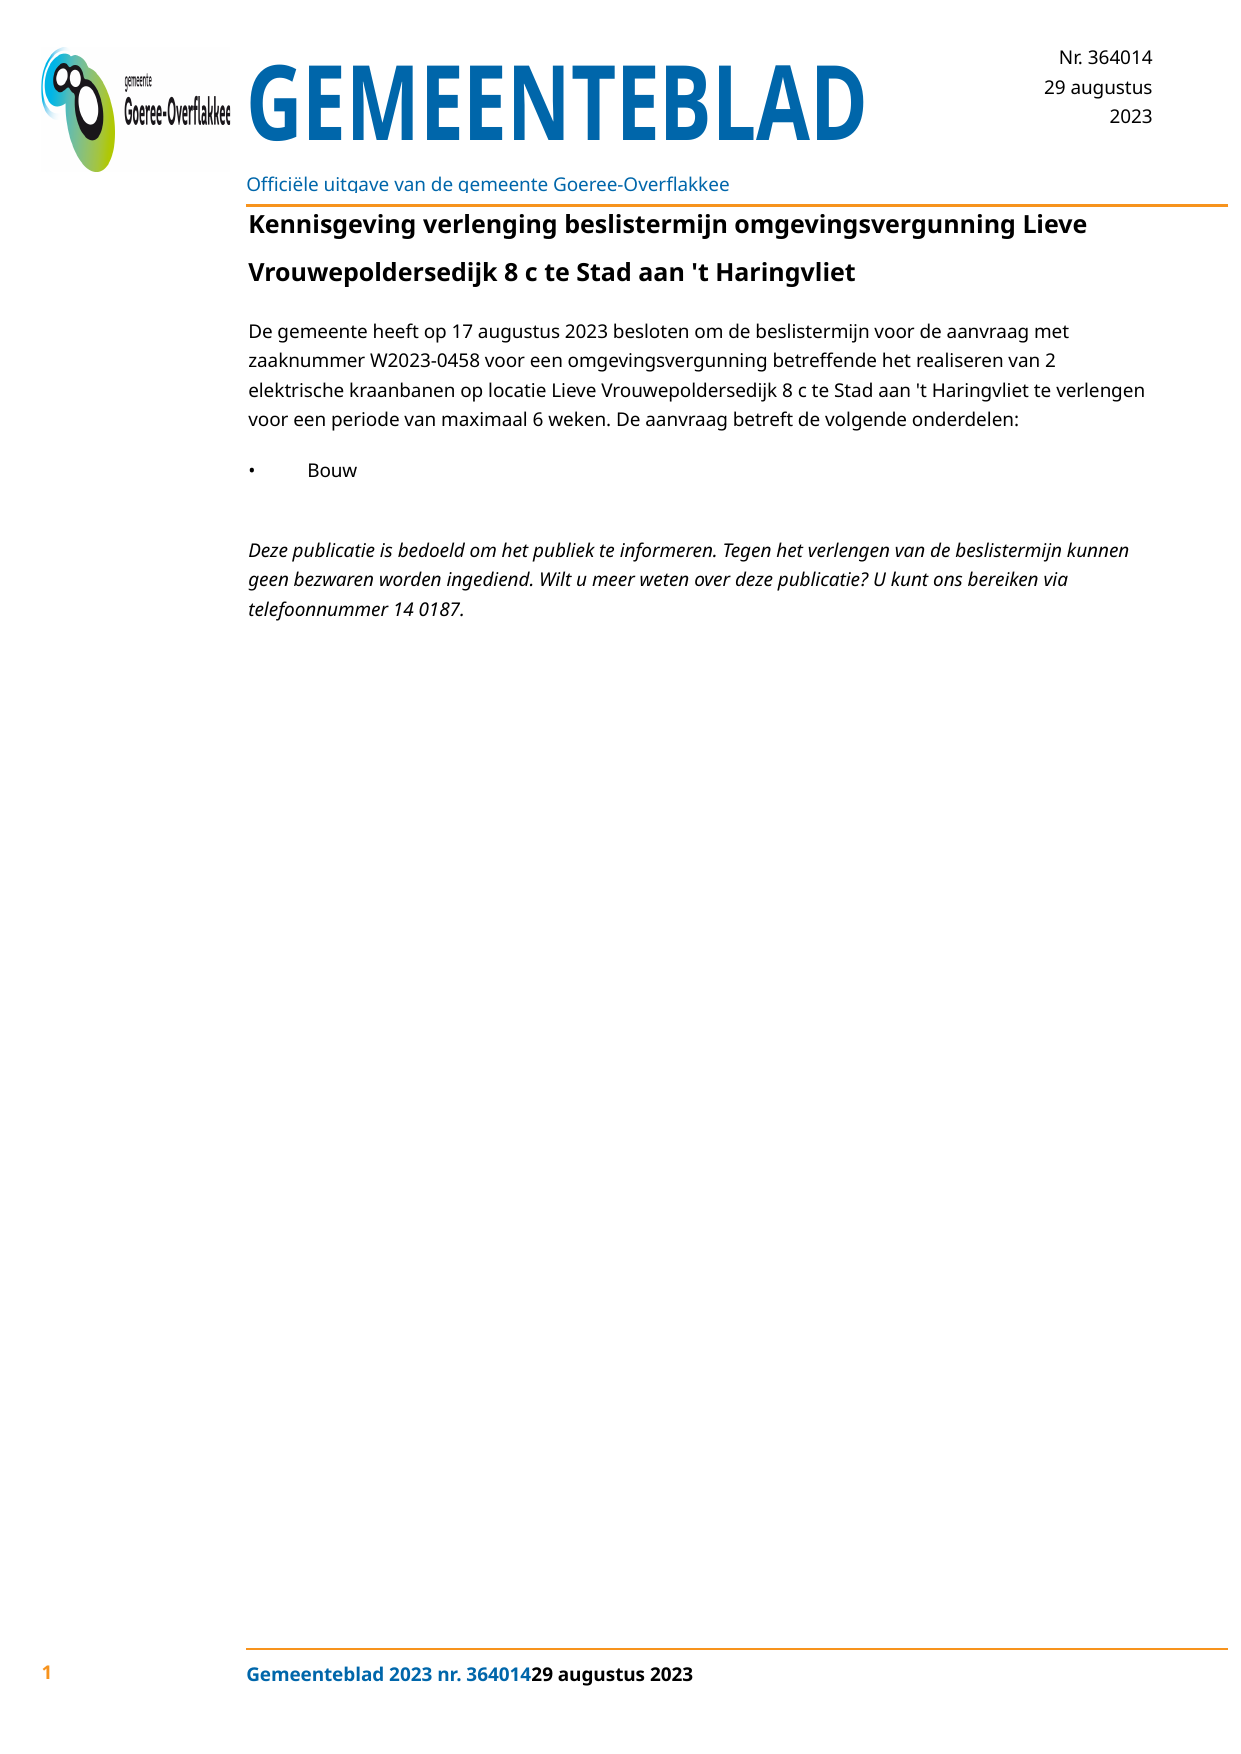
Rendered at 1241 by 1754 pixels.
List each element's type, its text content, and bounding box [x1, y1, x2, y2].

picture [41, 47, 231, 172]
text De gemeente heeft op 17 augustus 2023 besloten om de beslistermijn voor de aanvraag met zaaknummer W2023-0458 voor een omgevingsvergunning betreffende het realiseren van 2 elektrische kraanbanen op locatie Lieve Vrouwepoldersedijk 8 c te Stad aan 't Haringvliet te verlengen voor een periode van maximaal 6 weken. De aanvraag betreft de volgende onderdelen: [248, 318, 1152, 432]
list Bouw [248, 457, 1152, 483]
text Deze publicatie is bedoeld om het publiek te informeren. Tegen het verlengen van de beslistermijn kunnen geen bezwaren worden ingediend. Wilt u meer weten over deze publicatie? U kunt ons bereiken via telefoonnummer 14 0187. [248, 537, 1152, 622]
text Kennisgeving verlenging beslistermijn omgevingsvergunning Lieve Vrouwepoldersedijk 8 c te Stad aan 't Haringvliet [248, 207, 1152, 288]
